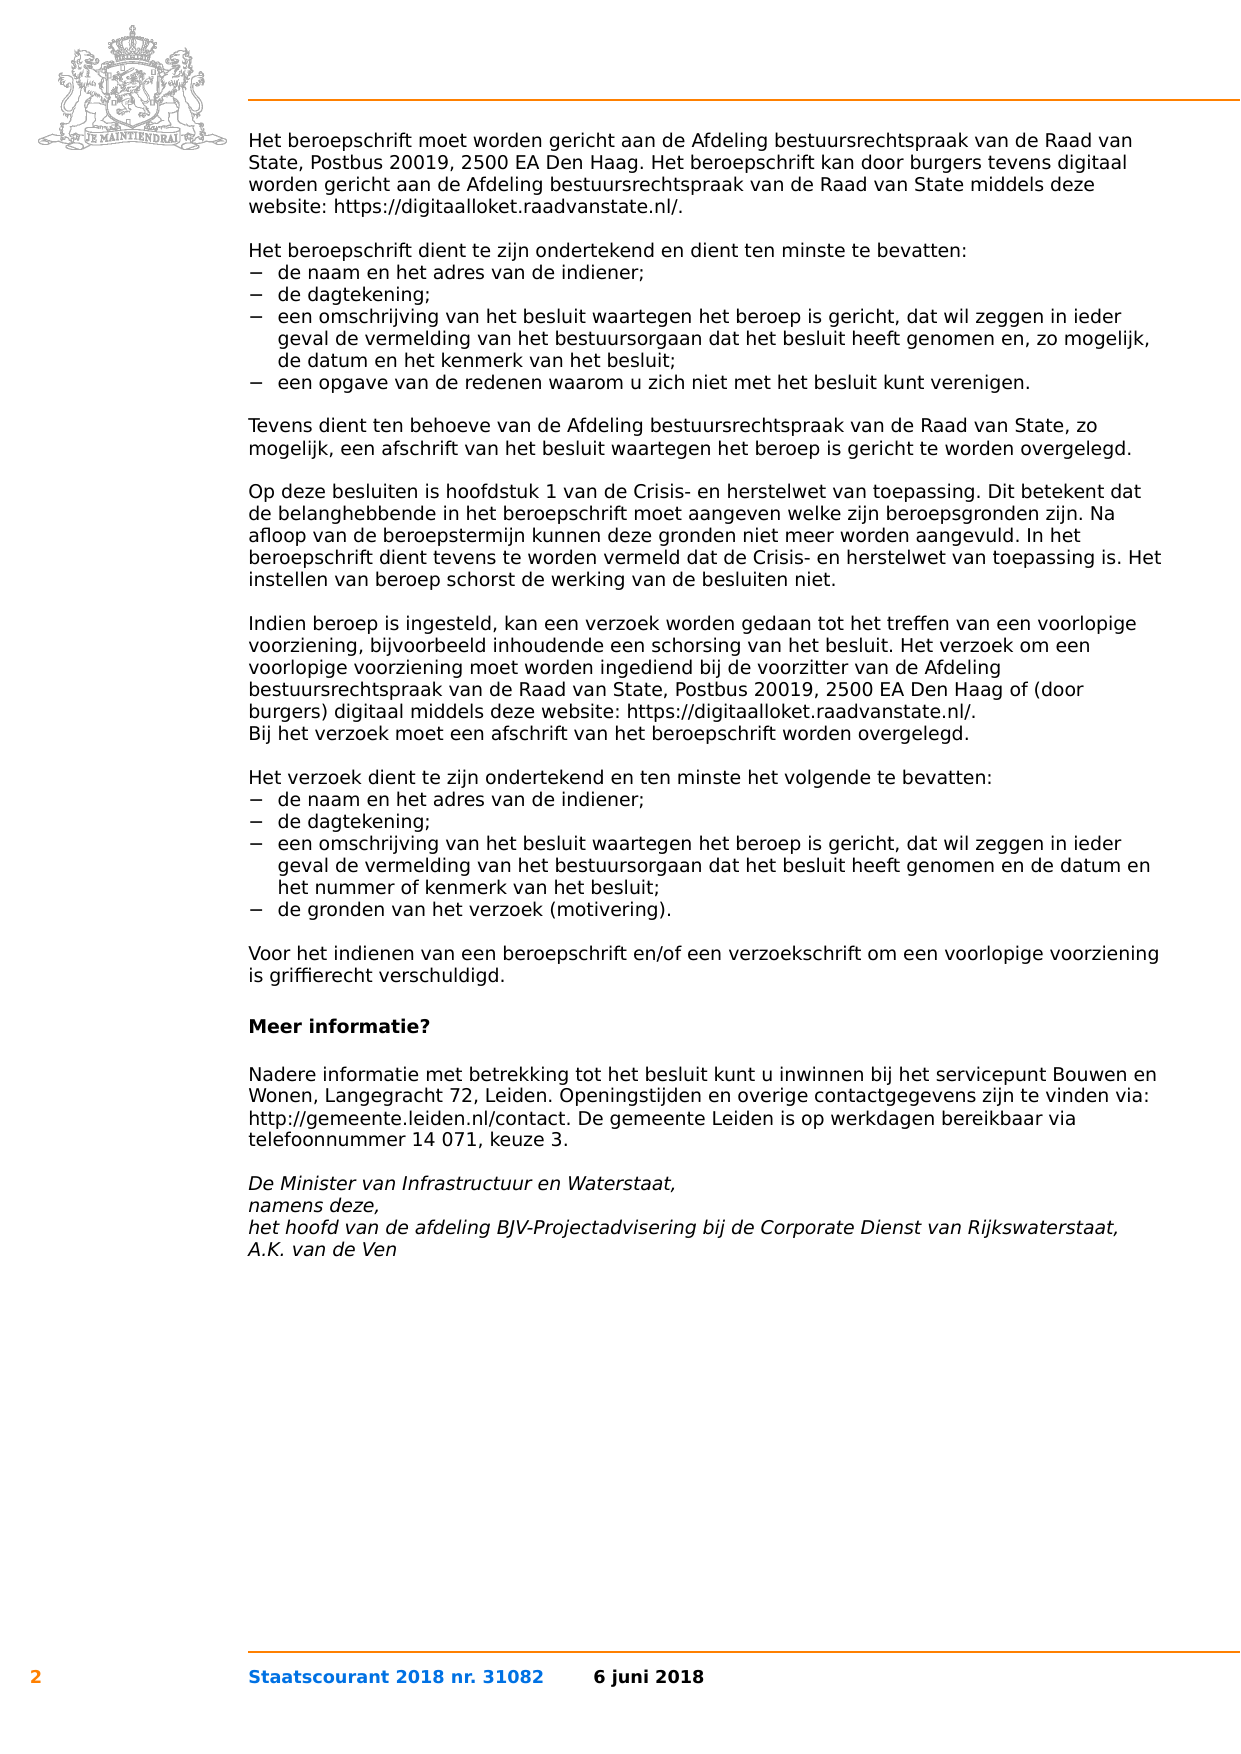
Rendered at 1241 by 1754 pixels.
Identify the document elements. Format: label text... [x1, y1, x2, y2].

text Het verzoek dient te zijn ondertekend en ten minste het volgende te bevatten: [248, 767, 1163, 789]
text Bij het verzoek moet een afschrift van het beroepschrift worden overgelegd. [248, 723, 1163, 745]
text Nadere informatie met betrekking tot het besluit kunt u inwinnen bij het servicepunt Bouwen en Wonen, Langegracht 72, Leiden. Openingstijden en overige contactgegevens zijn te vinden via: http://gemeente.leiden.nl/contact. De gemeente Leiden is op werkdagen bereikbaar via telefoonnummer 14 071, keuze 3. [248, 1063, 1163, 1151]
text De Minister van Infrastructuur en Waterstaat, namens deze, het hoofd van de afdeling BJV-Projectadvisering bij de Corporate Dienst van Rijkswaterstaat, A.K. van de Ven [248, 1173, 1163, 1261]
text − de dagtekening; [248, 284, 1163, 306]
text Tevens dient ten behoeve van de Afdeling bestuursrechtspraak van de Raad van State, zo mogelijk, een afschrift van het besluit waartegen het beroep is gericht te worden overgelegd. [248, 415, 1163, 459]
text − een omschrijving van het besluit waartegen het beroep is gericht, dat wil zeggen in ieder geval de vermelding van het bestuursorgaan dat het besluit heeft genomen en, zo mogelijk, de datum en het kenmerk van het besluit; [248, 306, 1163, 372]
text − een omschrijving van het besluit waartegen het beroep is gericht, dat wil zeggen in ieder geval de vermelding van het bestuursorgaan dat het besluit heeft genomen en de datum en het nummer of kenmerk van het besluit; [248, 833, 1163, 899]
picture [38, 25, 227, 150]
text Voor het indienen van een beroepschrift en/of een verzoekschrift om een voorlopige voorziening is griffierecht verschuldigd. [248, 942, 1163, 986]
text Het beroepschrift moet worden gericht aan de Afdeling bestuursrechtspraak van de Raad van State, Postbus 20019, 2500 EA Den Haag. Het beroepschrift kan door burgers tevens digitaal worden gericht aan de Afdeling bestuursrechtspraak van de Raad van State middels deze website: https://digitaalloket.raadvanstate.nl/. [248, 130, 1163, 218]
text − de naam en het adres van de indiener; [248, 789, 1163, 811]
text Indien beroep is ingesteld, kan een verzoek worden gedaan tot het treffen van een voorlopige voorziening, bijvoorbeeld inhoudende een schorsing van het besluit. Het verzoek om een voorlopige voorziening moet worden ingediend bij de voorzitter van de Afdeling bestuursrechtspraak van de Raad van State, Postbus 20019, 2500 EA Den Haag of (door burgers) digitaal middels deze website: https://digitaalloket.raadvanstate.nl/. [248, 613, 1163, 723]
text Het beroepschrift dient te zijn ondertekend en dient ten minste te bevatten: [248, 240, 1163, 262]
text − een opgave van de redenen waarom u zich niet met het besluit kunt verenigen. [248, 372, 1163, 393]
text − de naam en het adres van de indiener; [248, 262, 1163, 284]
text − de gronden van het verzoek (motivering). [248, 899, 1163, 921]
text Op deze besluiten is hoofdstuk 1 van de Crisis- en herstelwet van toepassing. Dit betekent dat de belanghebbende in het beroepschrift moet aangeven welke zijn beroepsgronden zijn. Na afloop van de beroepstermijn kunnen deze gronden niet meer worden aangevuld. In het beroepschrift dient tevens te worden vermeld dat de Crisis- en herstelwet van toepassing is. Het instellen van beroep schorst de werking van de besluiten niet. [248, 481, 1163, 591]
subtitle Meer informatie? [248, 1016, 1163, 1038]
text − de dagtekening; [248, 811, 1163, 833]
